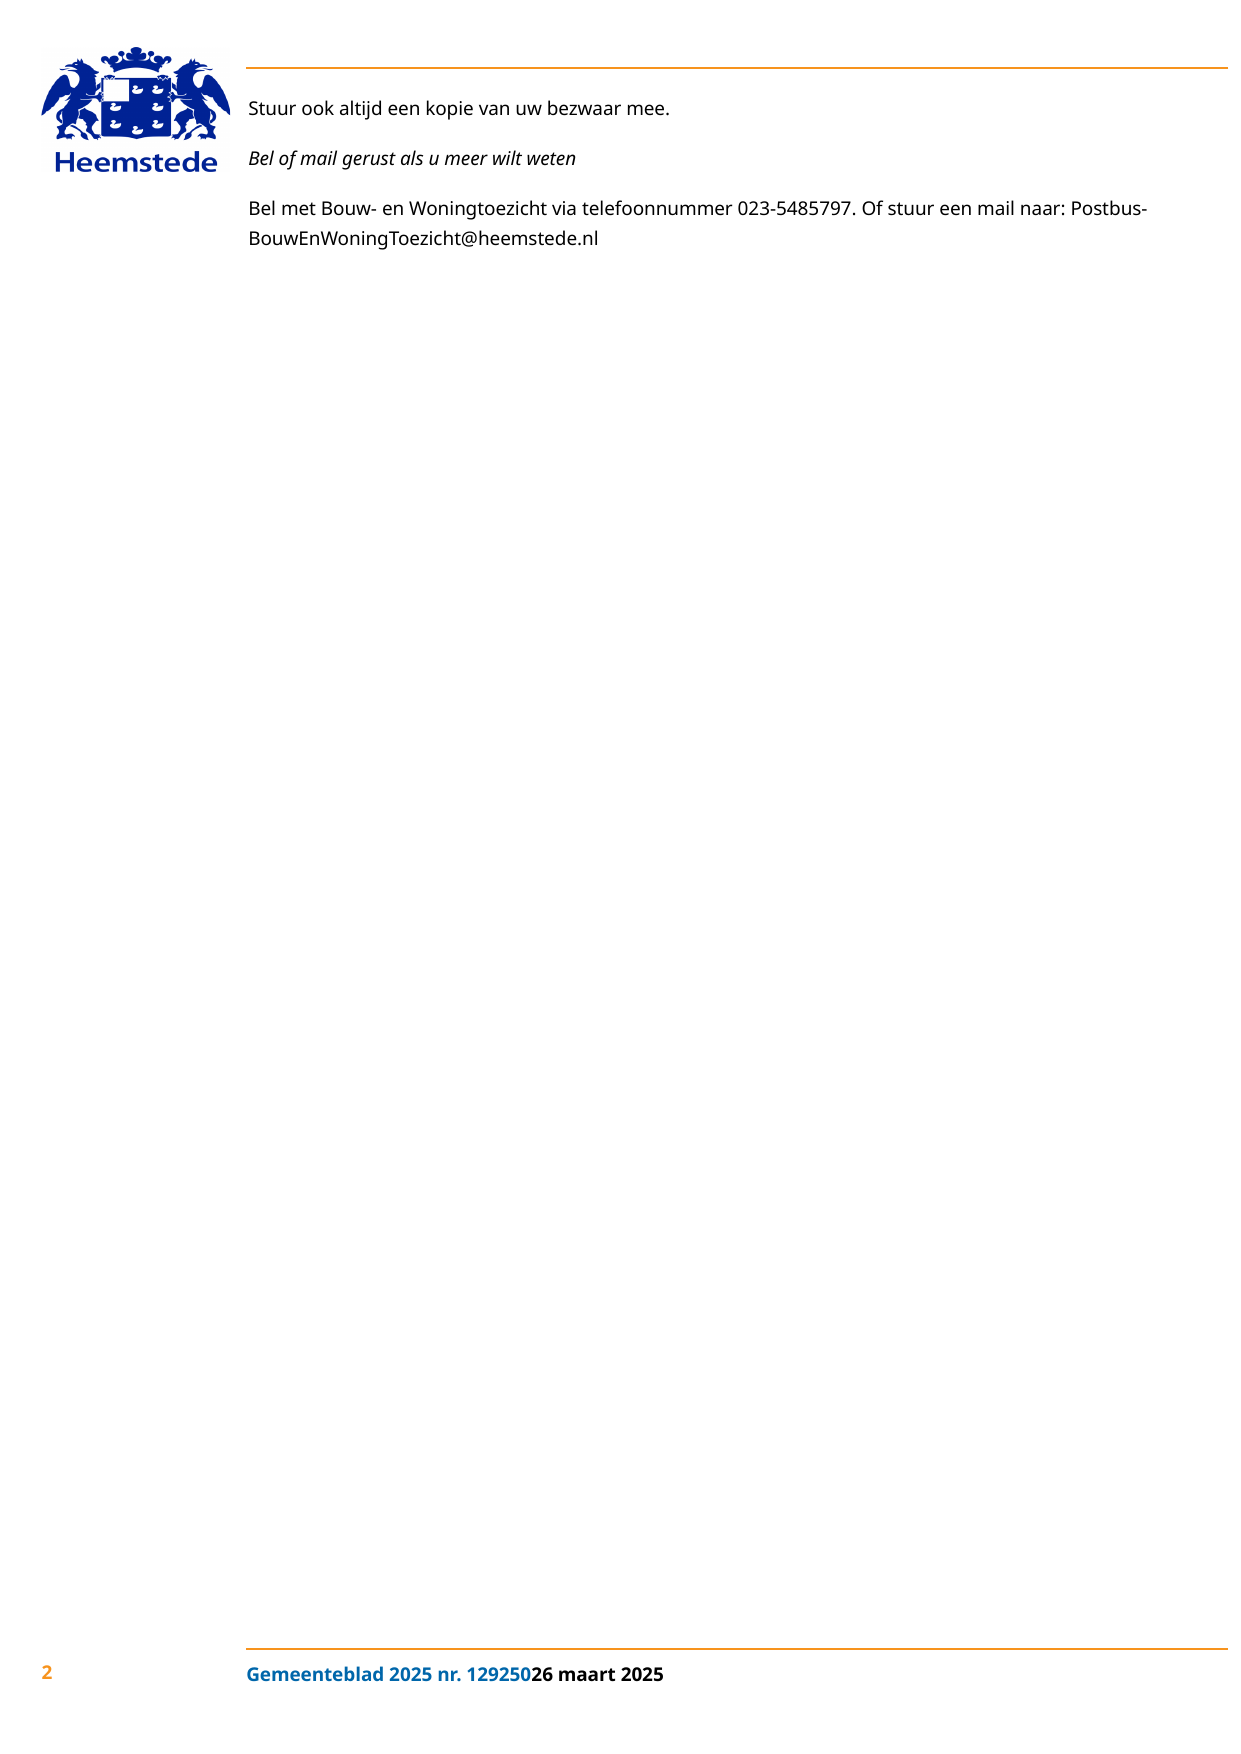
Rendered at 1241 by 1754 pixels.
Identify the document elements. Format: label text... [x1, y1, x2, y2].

text Stuur ook altijd een kopie van uw bezwaar mee. [248, 95, 1152, 121]
text Bel of mail gerust als u meer wilt weten [248, 145, 1152, 171]
picture [41, 47, 231, 172]
text Bel met Bouw- en Woningtoezicht via telefoonnummer 023-5485797. Of stuur een mail naar: Postbus-BouwEnWoningToezicht@heemstede.nl [248, 196, 1152, 251]
